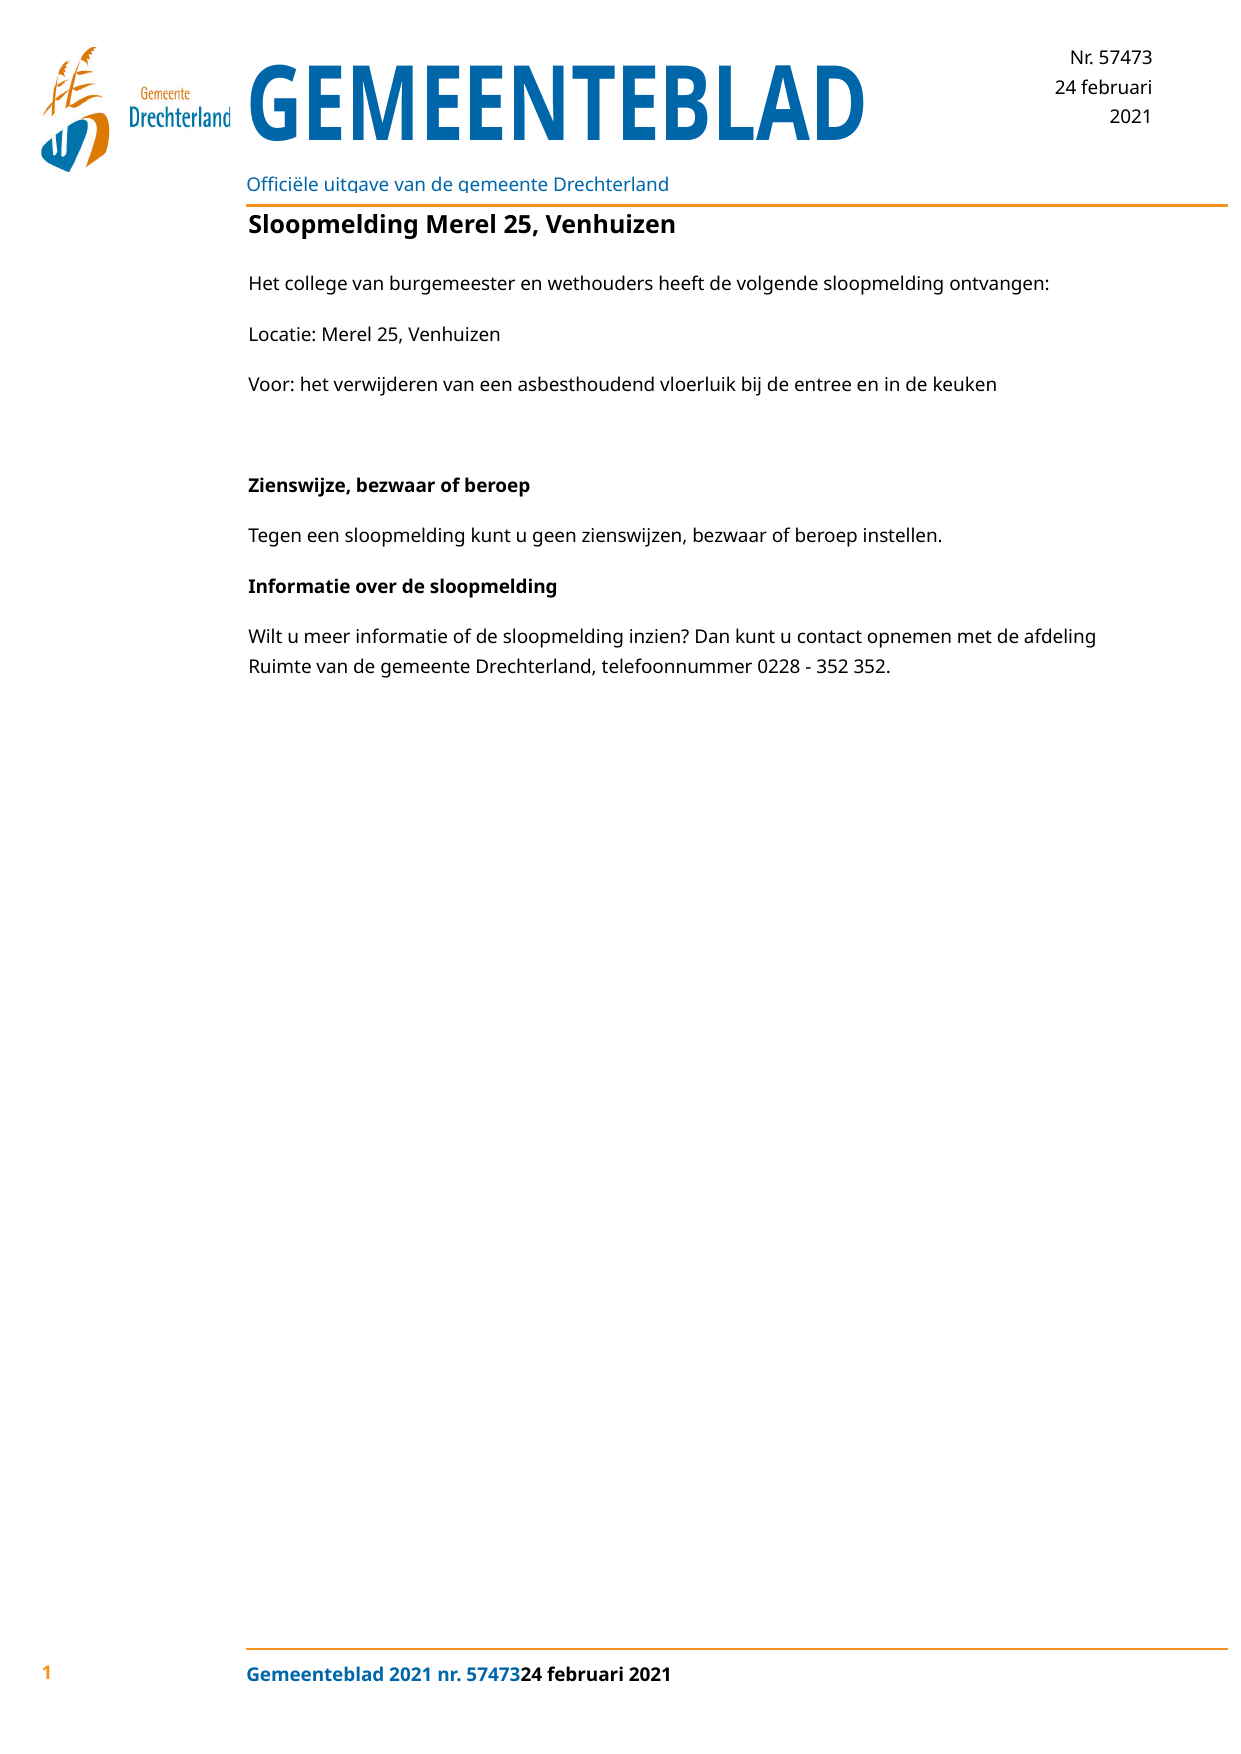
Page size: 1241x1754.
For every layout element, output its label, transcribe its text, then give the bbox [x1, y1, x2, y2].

text Zienswijze, bezwaar of beroep [248, 472, 1152, 498]
picture [41, 158, 64, 172]
picture [41, 47, 231, 172]
picture [226, 115, 231, 124]
text Wilt u meer informatie of de sloopmelding inzien? Dan kunt u contact opnemen met de afdeling Ruimte van de gemeente Drechterland, telefoonnummer 0228 - 352 352. [248, 623, 1152, 678]
text Tegen een sloopmelding kunt u geen zienswijzen, bezwaar of beroep instellen. [248, 522, 1152, 548]
text Sloopmelding Merel 25, Venhuizen [248, 207, 1152, 241]
text Het college van burgemeester en wethouders heeft de volgende sloopmelding ontvangen: [248, 270, 1152, 296]
text Voor: het verwijderen van een asbesthoudend vloerluik bij de entree en in de keuken [248, 371, 1152, 397]
text Locatie: Merel 25, Venhuizen [248, 321, 1152, 346]
text Informatie over de sloopmelding [248, 573, 1152, 598]
